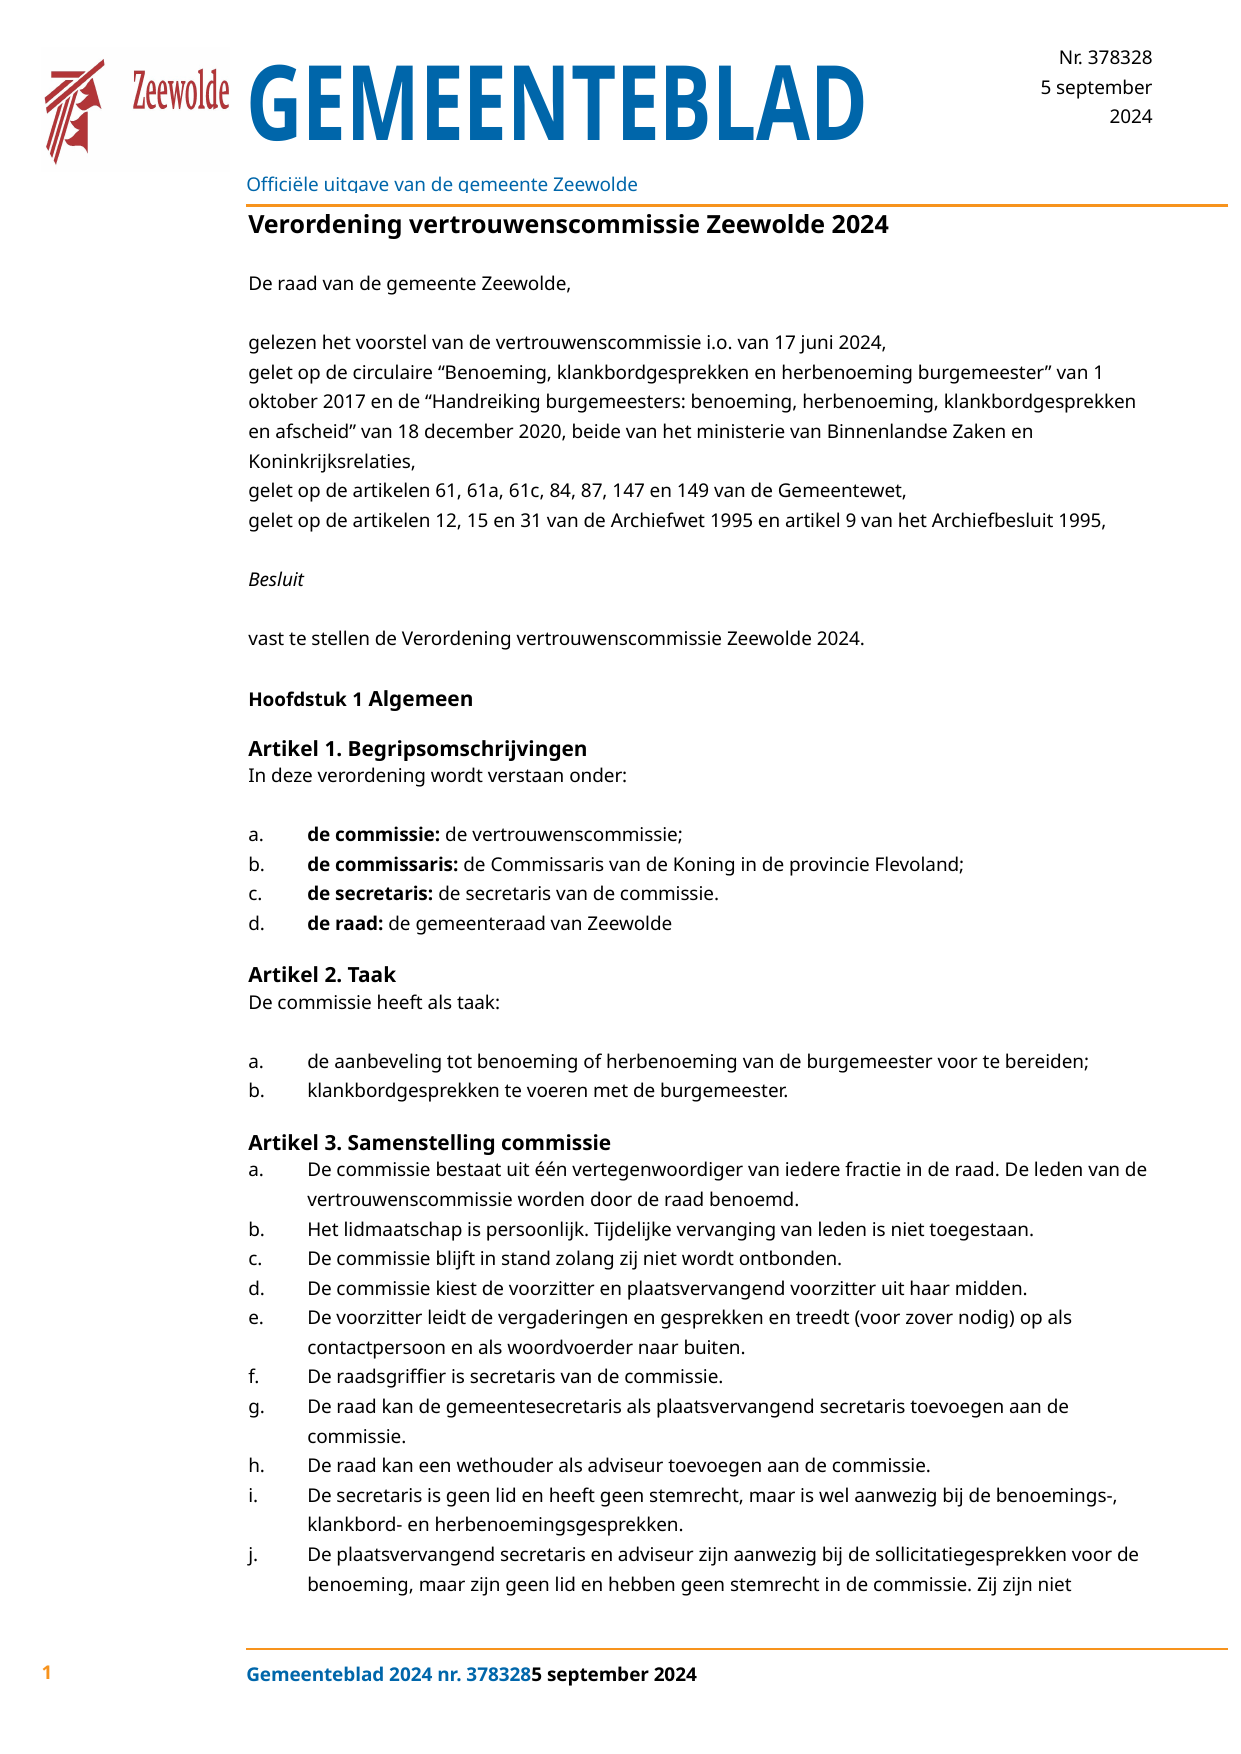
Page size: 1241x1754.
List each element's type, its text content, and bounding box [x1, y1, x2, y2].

list De secretaris is geen lid en heeft geen stemrecht, maar is wel aanwezig bij de benoemings-, klankbord- en herbenoemingsgesprekken. [248, 1482, 1152, 1537]
text Artikel 2. Taak [248, 961, 1152, 989]
list De plaatsvervangend secretaris en adviseur zijn aanwezig bij de sollicitatiegesprekken voor de benoeming, maar zijn geen lid en hebben geen stemrecht in de commissie. Zij zijn niet [248, 1541, 1152, 1596]
list De commissie bestaat uit één vertegenwoordiger van iedere fractie in de raad. De leden van de vertrouwenscommissie worden door de raad benoemd. [248, 1157, 1152, 1212]
text vast te stellen de Verordening vertrouwenscommissie Zeewolde 2024. [248, 625, 1152, 651]
text gelezen het voorstel van de vertrouwenscommissie i.o. van 17 juni 2024, [248, 329, 1152, 355]
text De raad van de gemeente Zeewolde, [248, 270, 1152, 296]
list de commissaris: de Commissaris van de Koning in de provincie Flevoland; [248, 851, 1152, 877]
list de raad: de gemeenteraad van Zeewolde [248, 910, 1152, 936]
list de commissie: de vertrouwenscommissie; [248, 821, 1152, 847]
list de aanbeveling tot benoeming of herbenoeming van de burgemeester voor te bereiden; [248, 1048, 1152, 1074]
text gelet op de artikelen 12, 15 en 31 van de Archiefwet 1995 en artikel 9 van het Archiefbesluit 1995, [248, 507, 1152, 533]
list De voorzitter leidt de vergaderingen en gesprekken en treedt (voor zover nodig) op als contactpersoon en als woordvoerder naar buiten. [248, 1304, 1152, 1360]
text In deze verordening wordt verstaan onder: [248, 762, 1152, 788]
list Het lidmaatschap is persoonlijk. Tijdelijke vervanging van leden is niet toegestaan. [248, 1216, 1152, 1241]
list De commissie blijft in stand zolang zij niet wordt ontbonden. [248, 1245, 1152, 1271]
text Verordening vertrouwenscommissie Zeewolde 2024 [248, 207, 1152, 241]
list De raadsgriffier is secretaris van de commissie. [248, 1364, 1152, 1389]
text gelet op de artikelen 61, 61a, 61c, 84, 87, 147 en 149 van de Gemeentewet, [248, 477, 1152, 503]
text gelet op de circulaire “Benoeming, klankbordgesprekken en herbenoeming burgemeester” van 1 oktober 2017 en de “Handreiking burgemeesters: benoeming, herbenoeming, klankbordgesprekken en afscheid” van 18 december 2020, beide van het ministerie van Binnenlandse Zaken en Koninkrijksrelaties, [248, 359, 1152, 473]
list de secretaris: de secretaris van de commissie. [248, 881, 1152, 906]
list De raad kan een wethouder als adviseur toevoegen aan de commissie. [248, 1452, 1152, 1478]
text Artikel 1. Begripsomschrijvingen [248, 734, 1152, 762]
text Besluit [248, 566, 1152, 592]
text Hoofdstuk 1 Algemeen [248, 684, 1152, 713]
list De raad kan de gemeentesecretaris als plaatsvervangend secretaris toevoegen aan de commissie. [248, 1393, 1152, 1448]
text Artikel 3. Samenstelling commissie [248, 1128, 1152, 1157]
list klankbordgesprekken te voeren met de burgemeester. [248, 1078, 1152, 1103]
text De commissie heeft als taak: [248, 989, 1152, 1015]
picture [41, 47, 231, 172]
list De commissie kiest de voorzitter en plaatsvervangend voorzitter uit haar midden. [248, 1275, 1152, 1301]
